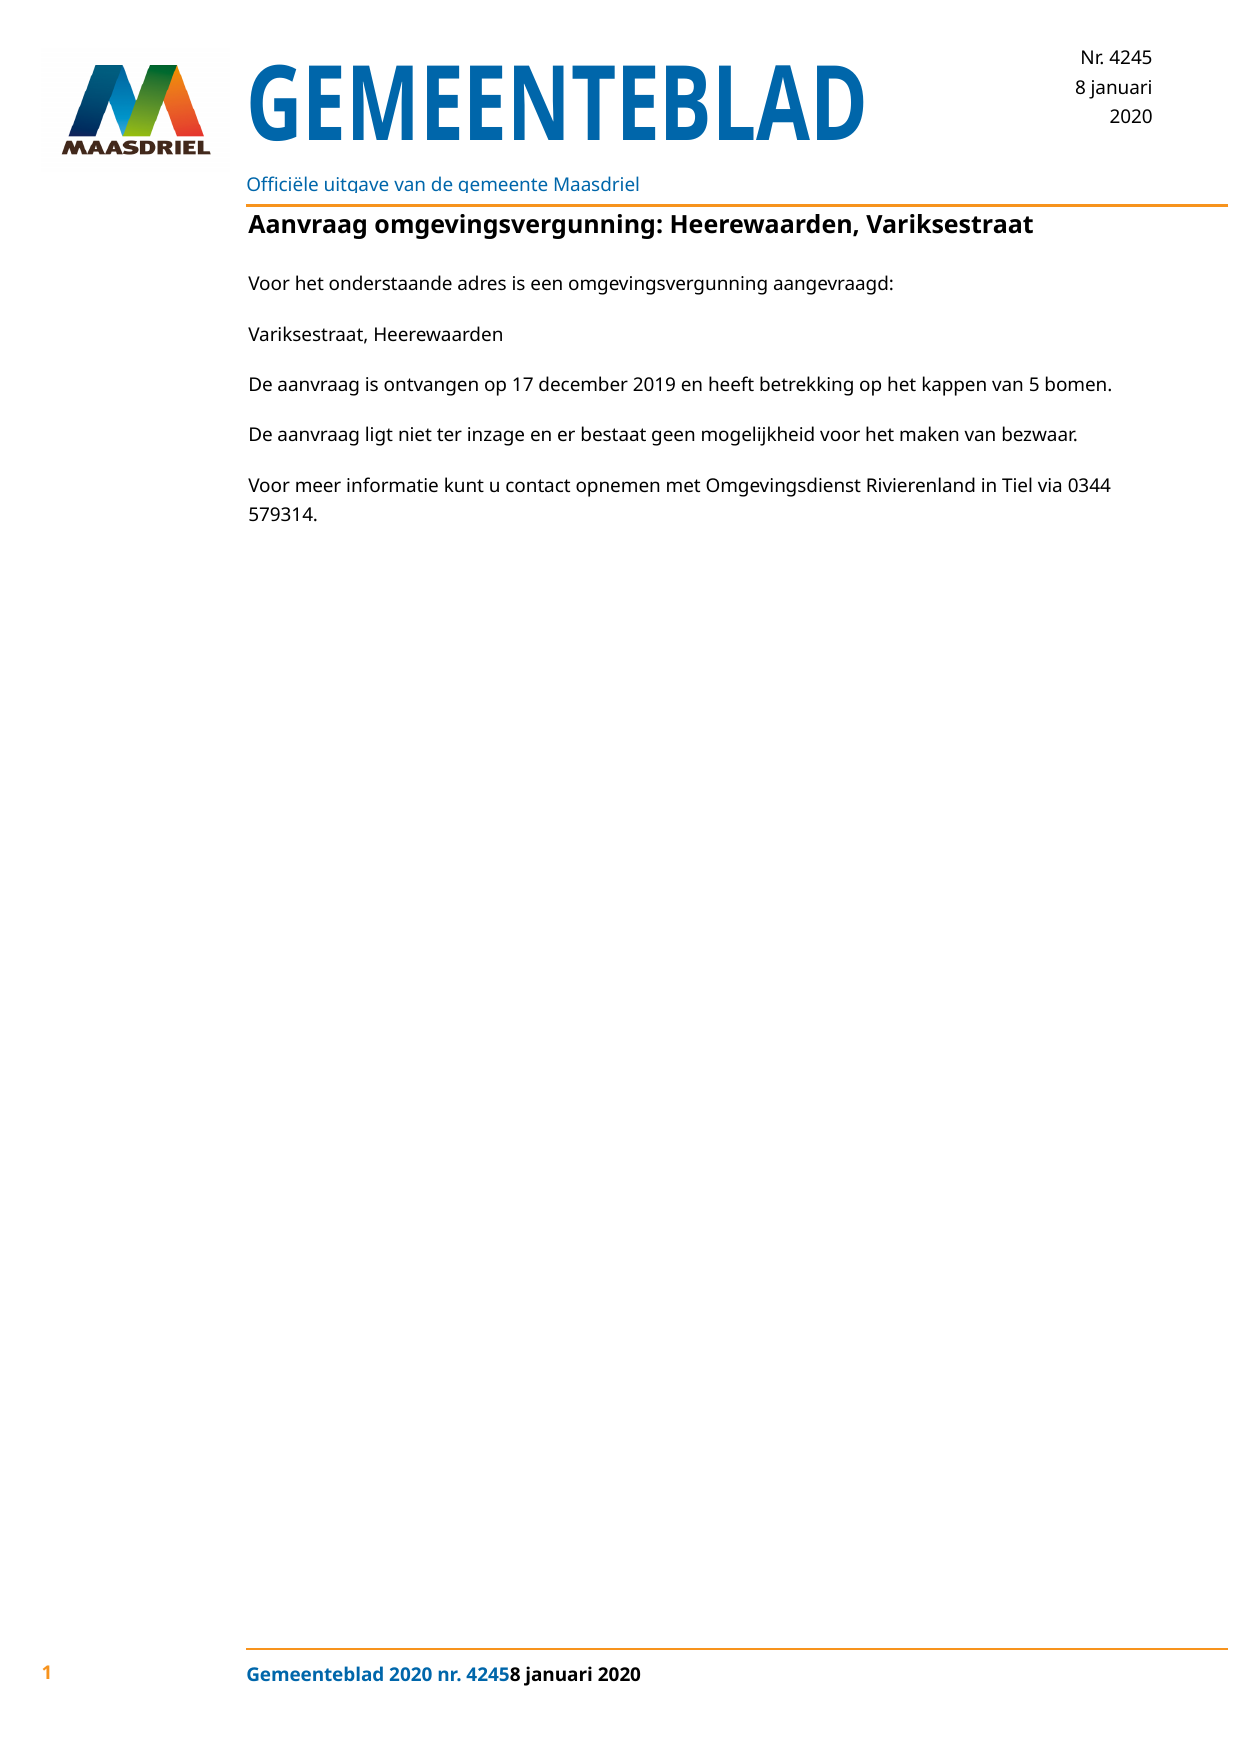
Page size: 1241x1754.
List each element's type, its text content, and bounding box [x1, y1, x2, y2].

text Aanvraag omgevingsvergunning: Heerewaarden, Variksestraat [248, 207, 1152, 241]
text Voor meer informatie kunt u contact opnemen met Omgevingsdienst Rivierenland in Tiel via 0344 579314. [248, 472, 1152, 527]
text Voor het onderstaande adres is een omgevingsvergunning aangevraagd: [248, 270, 1152, 296]
text De aanvraag ligt niet ter inzage en er bestaat geen mogelijkheid voor het maken van bezwaar. [248, 422, 1152, 447]
picture [41, 47, 231, 172]
text De aanvraag is ontvangen op 17 december 2019 en heeft betrekking op het kappen van 5 bomen. [248, 371, 1152, 397]
text Variksestraat, Heerewaarden [248, 321, 1152, 346]
